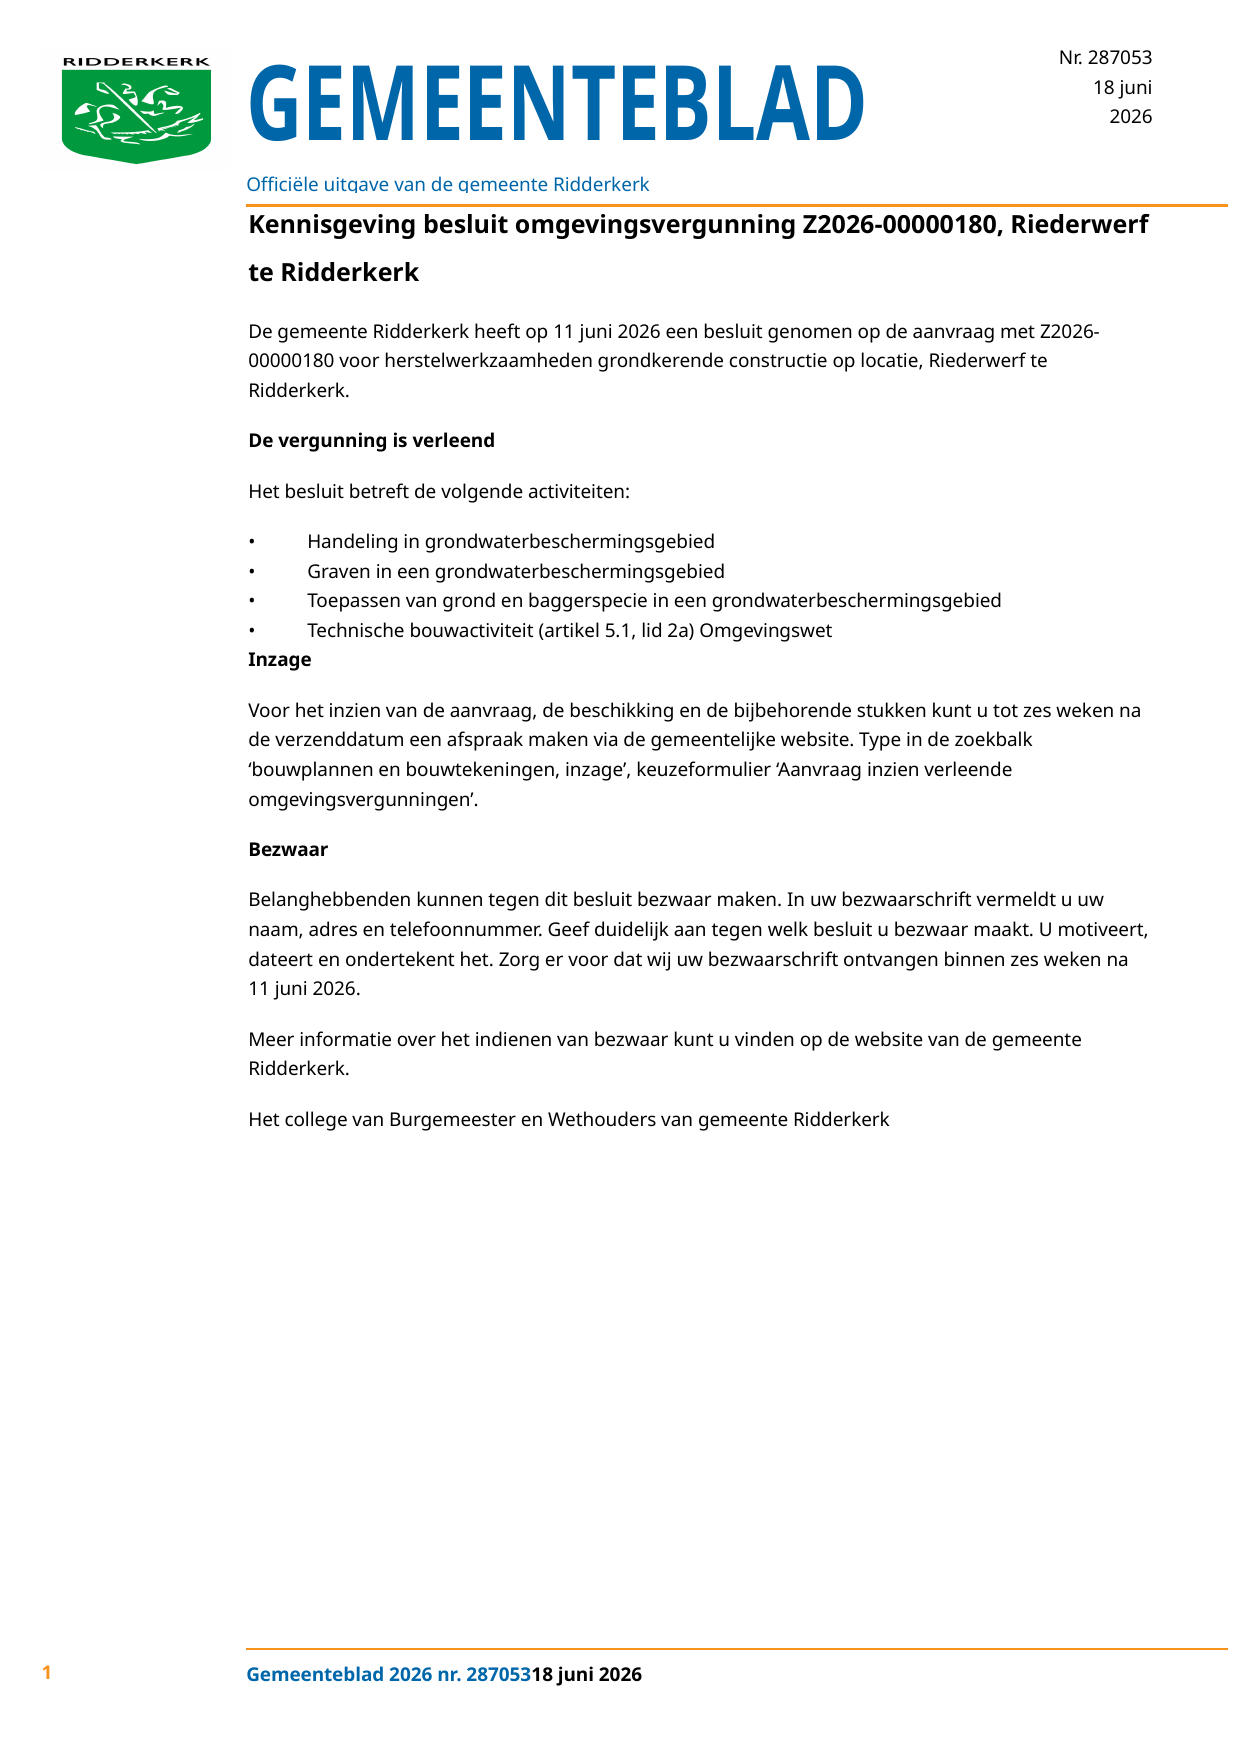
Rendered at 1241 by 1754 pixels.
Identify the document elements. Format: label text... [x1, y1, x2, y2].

text De vergunning is verleend [248, 427, 1152, 453]
text Het college van Burgemeester en Wethouders van gemeente Ridderkerk [248, 1106, 1152, 1132]
list Graven in een grondwaterbeschermingsgebied [248, 558, 1152, 584]
picture [41, 47, 231, 172]
text Het besluit betreft de volgende activiteiten: [248, 478, 1152, 504]
text Meer informatie over het indienen van bezwaar kunt u vinden op de website van de gemeente Ridderkerk. [248, 1026, 1152, 1081]
text Bezwaar [248, 836, 1152, 862]
list Toepassen van grond en baggerspecie in een grondwaterbeschermingsgebied [248, 587, 1152, 613]
text Voor het inzien van de aanvraag, de beschikking en de bijbehorende stukken kunt u tot zes weken na de verzenddatum een afspraak maken via de gemeentelijke website. Type in de zoekbalk ‘bouwplannen en bouwtekeningen, inzage’, keuzeformulier ‘Aanvraag inzien verleende omgevingsvergunningen’. [248, 697, 1152, 812]
text Belanghebbenden kunnen tegen dit besluit bezwaar maken. In uw bezwaarschrift vermeldt u uw naam, adres en telefoonnummer. Geef duidelijk aan tegen welk besluit u bezwaar maakt. U motiveert, dateert en ondertekent het. Zorg er voor dat wij uw bezwaarschrift ontvangen binnen zes weken na 11 juni 2026. [248, 887, 1152, 1001]
text Kennisgeving besluit omgevingsvergunning Z2026-00000180, Riederwerf te Ridderkerk [248, 207, 1152, 288]
text Inzage [248, 647, 1152, 672]
list Handeling in grondwaterbeschermingsgebied [248, 528, 1152, 554]
list Technische bouwactiviteit (artikel 5.1, lid 2a) Omgevingswet [248, 617, 1152, 643]
text De gemeente Ridderkerk heeft op 11 juni 2026 een besluit genomen op de aanvraag met Z2026-00000180 voor herstelwerkzaamheden grondkerende constructie op locatie, Riederwerf te Ridderkerk. [248, 318, 1152, 403]
